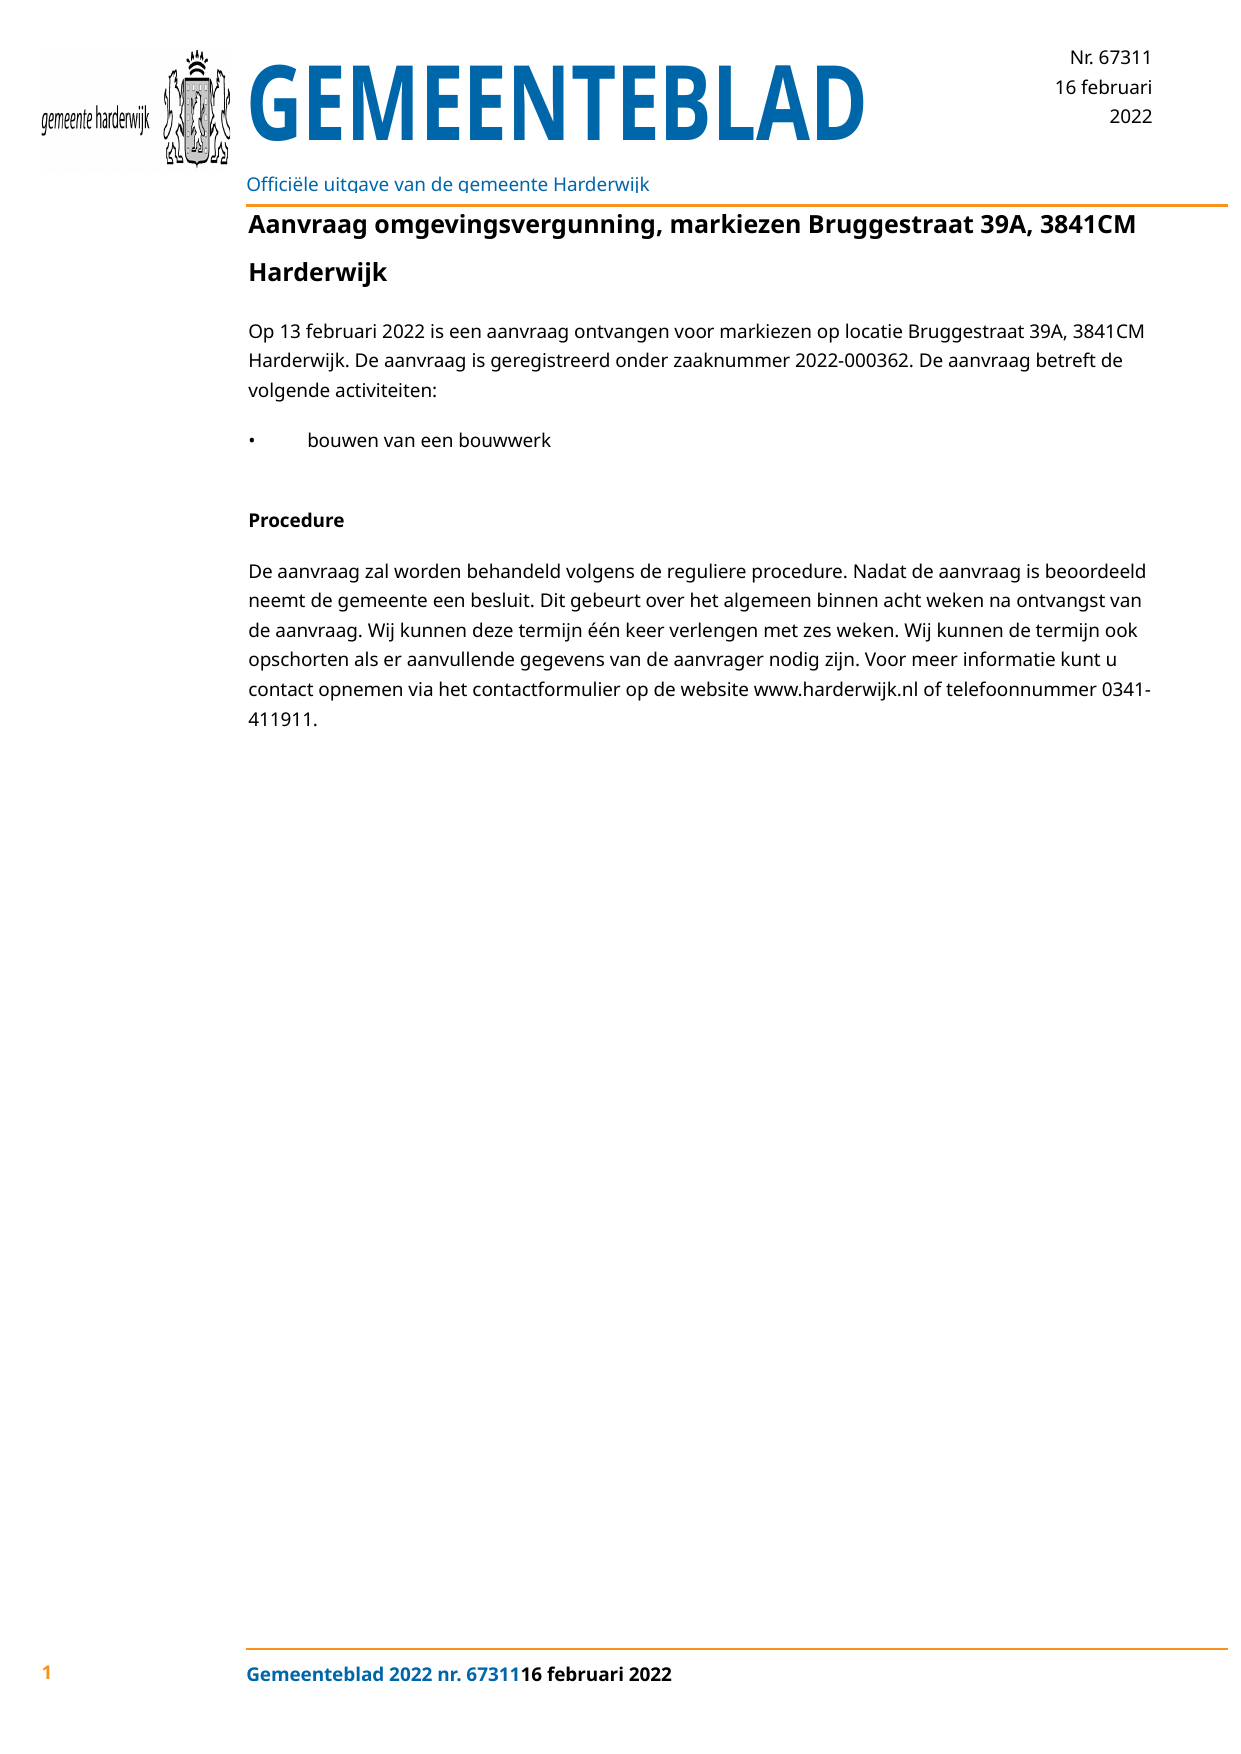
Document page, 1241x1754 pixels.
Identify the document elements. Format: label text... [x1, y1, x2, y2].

list bouwen van een bouwwerk [248, 427, 1152, 453]
text De aanvraag zal worden behandeld volgens de reguliere procedure. Nadat de aanvraag is beoordeeld neemt de gemeente een besluit. Dit gebeurt over het algemeen binnen acht weken na ontvangst van de aanvraag. Wij kunnen deze termijn één keer verlengen met zes weken. Wij kunnen de termijn ook opschorten als er aanvullende gegevens van de aanvrager nodig zijn. Voor meer informatie kunt u contact opnemen via het contactformulier op de website www.harderwijk.nl of telefoonnummer 0341-411911. [248, 558, 1152, 732]
text Aanvraag omgevingsvergunning, markiezen Bruggestraat 39A, 3841CM Harderwijk [248, 207, 1152, 288]
text Procedure [248, 507, 1152, 533]
picture [41, 47, 231, 172]
text Op 13 februari 2022 is een aanvraag ontvangen voor markiezen op locatie Bruggestraat 39A, 3841CM Harderwijk. De aanvraag is geregistreerd onder zaaknummer 2022-000362. De aanvraag betreft de volgende activiteiten: [248, 318, 1152, 403]
